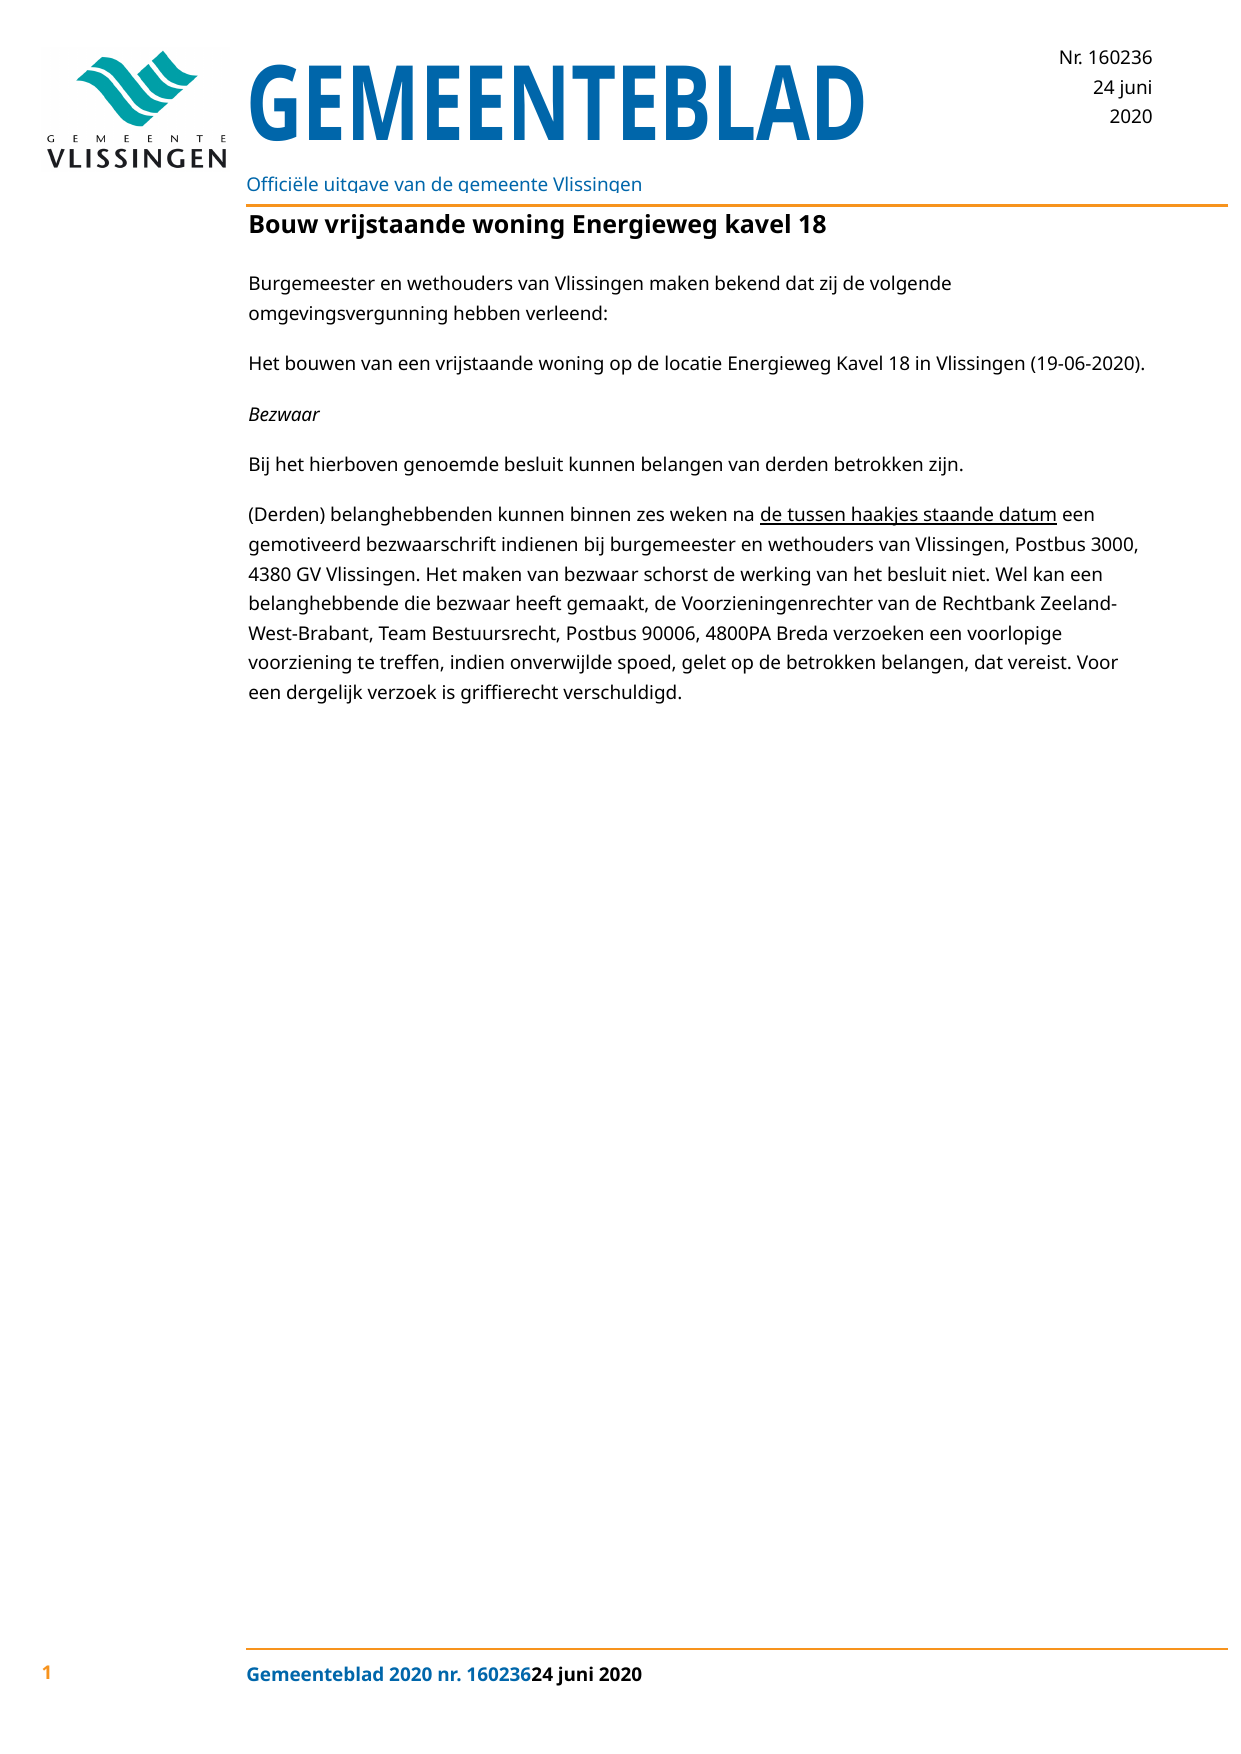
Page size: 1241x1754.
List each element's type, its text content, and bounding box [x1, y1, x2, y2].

text Bij het hierboven genoemde besluit kunnen belangen van derden betrokken zijn. [248, 451, 1152, 477]
text Bouw vrijstaande woning Energieweg kavel 18 [248, 207, 1152, 241]
text Bezwaar [248, 401, 1152, 426]
picture [41, 47, 231, 172]
text Burgemeester en wethouders van Vlissingen maken bekend dat zij de volgende omgevingsvergunning hebben verleend: [248, 270, 1152, 326]
text Het bouwen van een vrijstaande woning op de locatie Energieweg Kavel 18 in Vlissingen (19-06-2020). [248, 350, 1152, 376]
text (Derden) belanghebbenden kunnen binnen zes weken na de tussen haakjes staande datum een gemotiveerd bezwaarschrift indienen bij burgemeester en wethouders van Vlissingen, Postbus 3000, 4380 GV Vlissingen. Het maken van bezwaar schorst de werking van het besluit niet. Wel kan een belanghebbende die bezwaar heeft gemaakt, de Voorzieningenrechter van de Rechtbank Zeeland-West-Brabant, Team Bestuursrecht, Postbus 90006, 4800PA Breda verzoeken een voorlopige voorziening te treffen, indien onverwijlde spoed, gelet op de betrokken belangen, dat vereist. Voor een dergelijk verzoek is griffierecht verschuldigd. [248, 502, 1152, 705]
